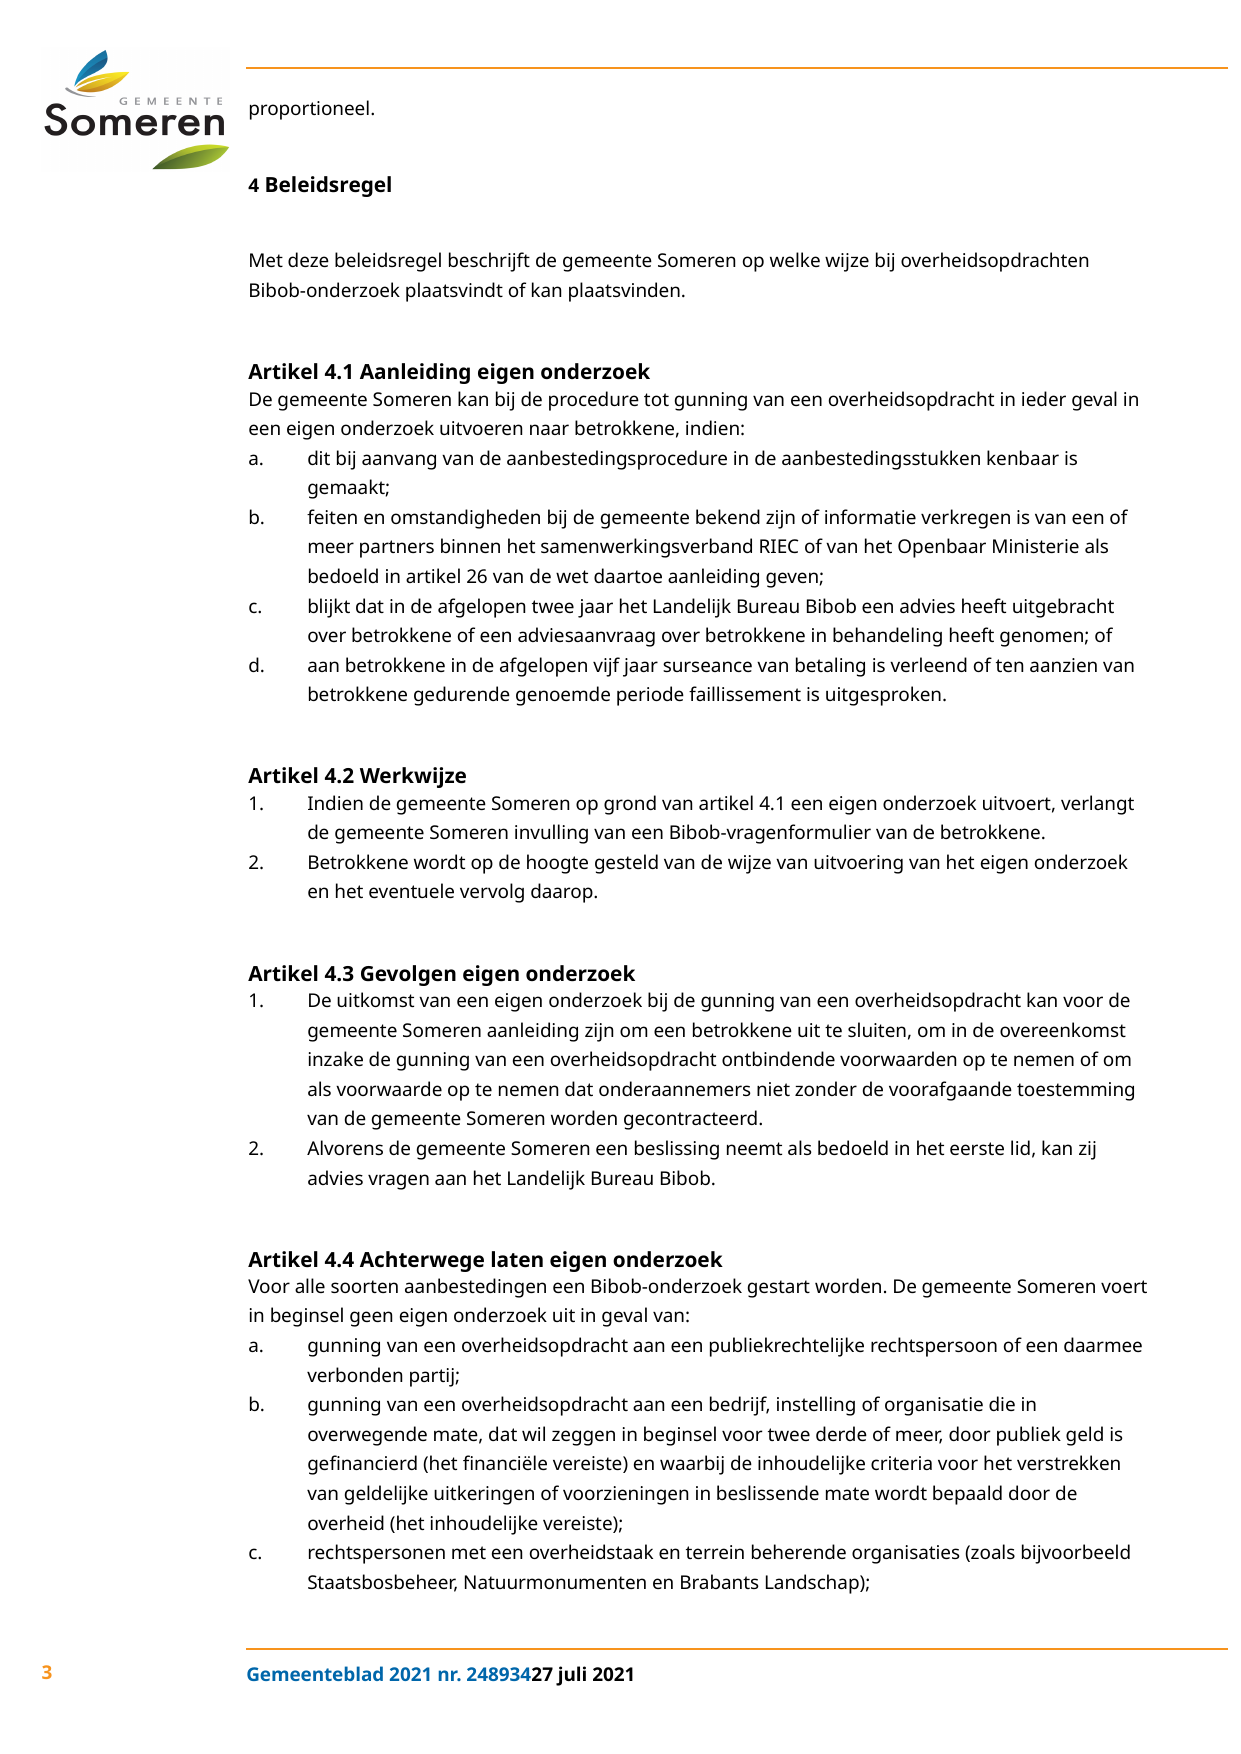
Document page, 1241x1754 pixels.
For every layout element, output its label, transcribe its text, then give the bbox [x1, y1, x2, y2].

text Met deze beleidsregel beschrijft de gemeente Someren op welke wijze bij overheidsopdrachten Bibob-onderzoek plaatsvindt of kan plaatsvinden. [248, 248, 1152, 303]
text Artikel 4.2 Werkwijze [248, 762, 1152, 790]
text proportioneel. [248, 95, 1152, 121]
list rechtspersonen met een overheidstaak en terrein beherende organisaties (zoals bijvoorbeeld Staatsbosbeheer, Natuurmonumenten en Brabants Landschap); [248, 1539, 1152, 1595]
list blijkt dat in de afgelopen twee jaar het Landelijk Bureau Bibob een advies heeft uitgebracht over betrokkene of een adviesaanvraag over betrokkene in behandeling heeft genomen; of [248, 593, 1152, 648]
list Indien de gemeente Someren op grond van artikel 4.1 een eigen onderzoek uitvoert, verlangt de gemeente Someren invulling van een Bibob-vragenformulier van de betrokkene. [248, 790, 1152, 845]
list gunning van een overheidsopdracht aan een publiekrechtelijke rechtspersoon of een daarmee verbonden partij; [248, 1332, 1152, 1388]
list dit bij aanvang van de aanbestedingsprocedure in de aanbestedingsstukken kenbaar is gemaakt; [248, 445, 1152, 500]
text Artikel 4.3 Gevolgen eigen onderzoek [248, 959, 1152, 987]
text Artikel 4.1 Aanleiding eigen onderzoek [248, 357, 1152, 386]
list Alvorens de gemeente Someren een beslissing neemt als bedoeld in het eerste lid, kan zij advies vragen aan het Landelijk Bureau Bibob. [248, 1135, 1152, 1190]
list gunning van een overheidsopdracht aan een bedrijf, instelling of organisatie die in overwegende mate, dat wil zeggen in beginsel voor twee derde of meer, door publiek geld is gefinancierd (het financiële vereiste) en waarbij de inhoudelijke criteria voor het verstrekken van geldelijke uitkeringen of voorzieningen in beslissende mate wordt bepaald door de overheid (het inhoudelijke vereiste); [248, 1391, 1152, 1536]
text Artikel 4.4 Achterwege laten eigen onderzoek [248, 1245, 1152, 1273]
text Voor alle soorten aanbestedingen een Bibob-onderzoek gestart worden. De gemeente Someren voert in beginsel geen eigen onderzoek uit in geval van: [248, 1273, 1152, 1328]
list aan betrokkene in de afgelopen vijf jaar surseance van betaling is verleend of ten aanzien van betrokkene gedurende genoemde periode faillissement is uitgesproken. [248, 652, 1152, 707]
picture [41, 47, 231, 172]
text De gemeente Someren kan bij de procedure tot gunning van een overheidsopdracht in ieder geval in een eigen onderzoek uitvoeren naar betrokkene, indien: [248, 386, 1152, 441]
list Betrokkene wordt op de hoogte gesteld van de wijze van uitvoering van het eigen onderzoek en het eventuele vervolg daarop. [248, 849, 1152, 904]
list De uitkomst van een eigen onderzoek bij de gunning van een overheidsopdracht kan voor de gemeente Someren aanleiding zijn om een betrokkene uit te sluiten, om in de overeenkomst inzake de gunning van een overheidsopdracht ontbindende voorwaarden op te nemen of om als voorwaarde op te nemen dat onderaannemers niet zonder de voorafgaande toestemming van de gemeente Someren worden gecontracteerd. [248, 987, 1152, 1131]
text 4 Beleidsregel [248, 170, 1152, 198]
list feiten en omstandigheden bij de gemeente bekend zijn of informatie verkregen is van een of meer partners binnen het samenwerkingsverband RIEC of van het Openbaar Ministerie als bedoeld in artikel 26 van de wet daartoe aanleiding geven; [248, 504, 1152, 589]
